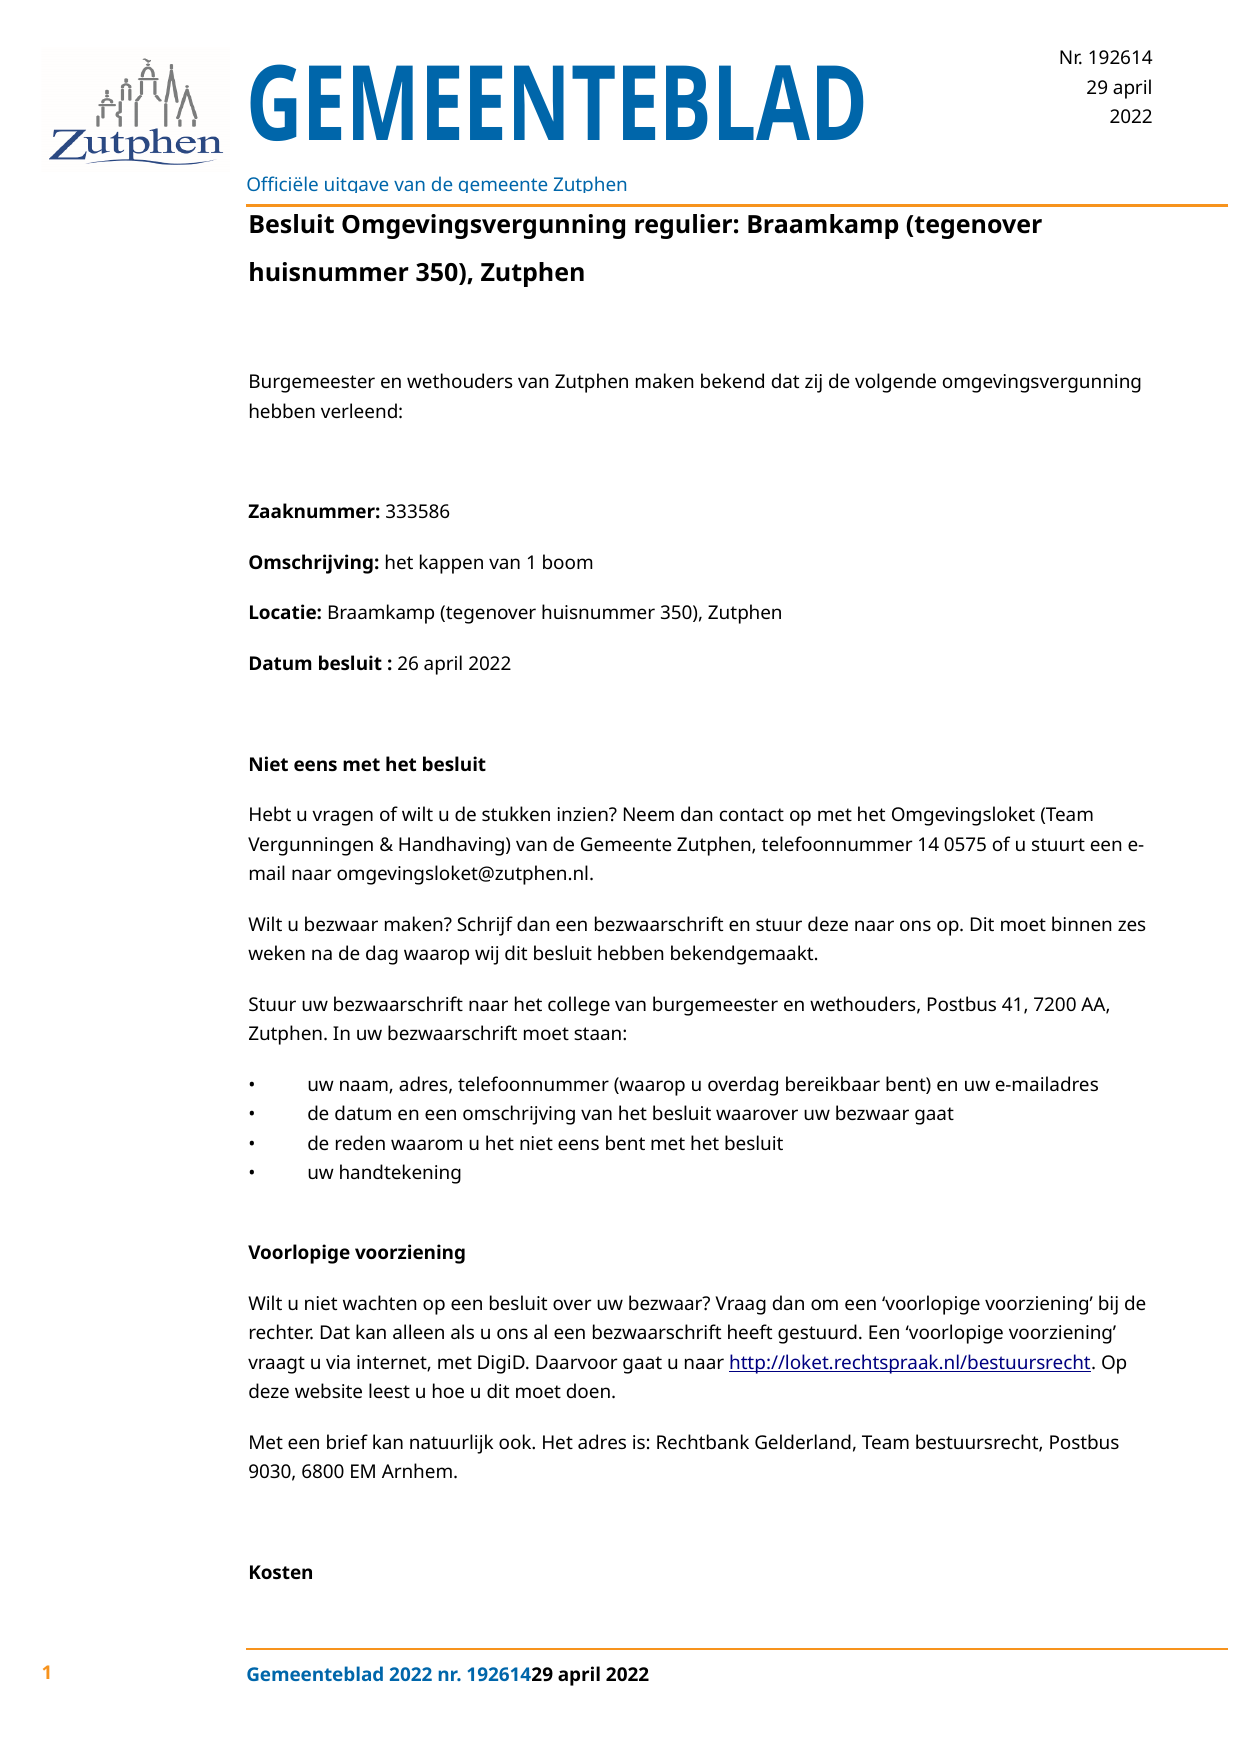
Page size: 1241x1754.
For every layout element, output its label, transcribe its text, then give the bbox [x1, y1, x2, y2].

text Stuur uw bezwaarschrift naar het college van burgemeester en wethouders, Postbus 41, 7200 AA, Zutphen. In uw bezwaarschrift moet staan: [248, 991, 1152, 1046]
picture [41, 47, 231, 172]
text Zaaknummer: 333586 [248, 499, 1152, 524]
text Besluit Omgevingsvergunning regulier: Braamkamp (tegenover huisnummer 350), Zutphen [248, 207, 1152, 288]
text Niet eens met het besluit [248, 751, 1152, 777]
text Voorlopige voorziening [248, 1239, 1152, 1265]
text Wilt u bezwaar maken? Schrijf dan een bezwaarschrift en stuur deze naar ons op. Dit moet binnen zes weken na de dag waarop wij dit besluit hebben bekendgemaakt. [248, 911, 1152, 966]
text Locatie: Braamkamp (tegenover huisnummer 350), Zutphen [248, 599, 1152, 625]
list uw handtekening [248, 1159, 1152, 1185]
list uw naam, adres, telefoonnummer (waarop u overdag bereikbaar bent) en uw e-mailadres [248, 1071, 1152, 1097]
text Omschrijving: het kappen van 1 boom [248, 549, 1152, 575]
list de datum en een omschrijving van het besluit waarover uw bezwaar gaat [248, 1100, 1152, 1126]
text Kosten [248, 1559, 1152, 1585]
text Hebt u vragen of wilt u de stukken inzien? Neem dan contact op met het Omgevingsloket (Team Vergunningen & Handhaving) van de Gemeente Zutphen, telefoonnummer 14 0575 of u stuurt een e-mail naar omgevingsloket@zutphen.nl. [248, 801, 1152, 886]
text Datum besluit : 26 april 2022 [248, 650, 1152, 676]
text Burgemeester en wethouders van Zutphen maken bekend dat zij de volgende omgevingsvergunning hebben verleend: [248, 368, 1152, 424]
text Wilt u niet wachten op een besluit over uw bezwaar? Vraag dan om een ‘voorlopige voorziening’ bij de rechter. Dat kan alleen als u ons al een bezwaarschrift heeft gestuurd. Een ‘voorlopige voorziening’ vraagt u via internet, met DigiD. Daarvoor gaat u naar http://loket.rechtspraak.nl/bestuursrecht. Op deze website leest u hoe u dit moet doen. [248, 1290, 1152, 1404]
text Met een brief kan natuurlijk ook. Het adres is: Rechtbank Gelderland, Team bestuursrecht, Postbus 9030, 6800 EM Arnhem. [248, 1429, 1152, 1484]
list de reden waarom u het niet eens bent met het besluit [248, 1130, 1152, 1156]
